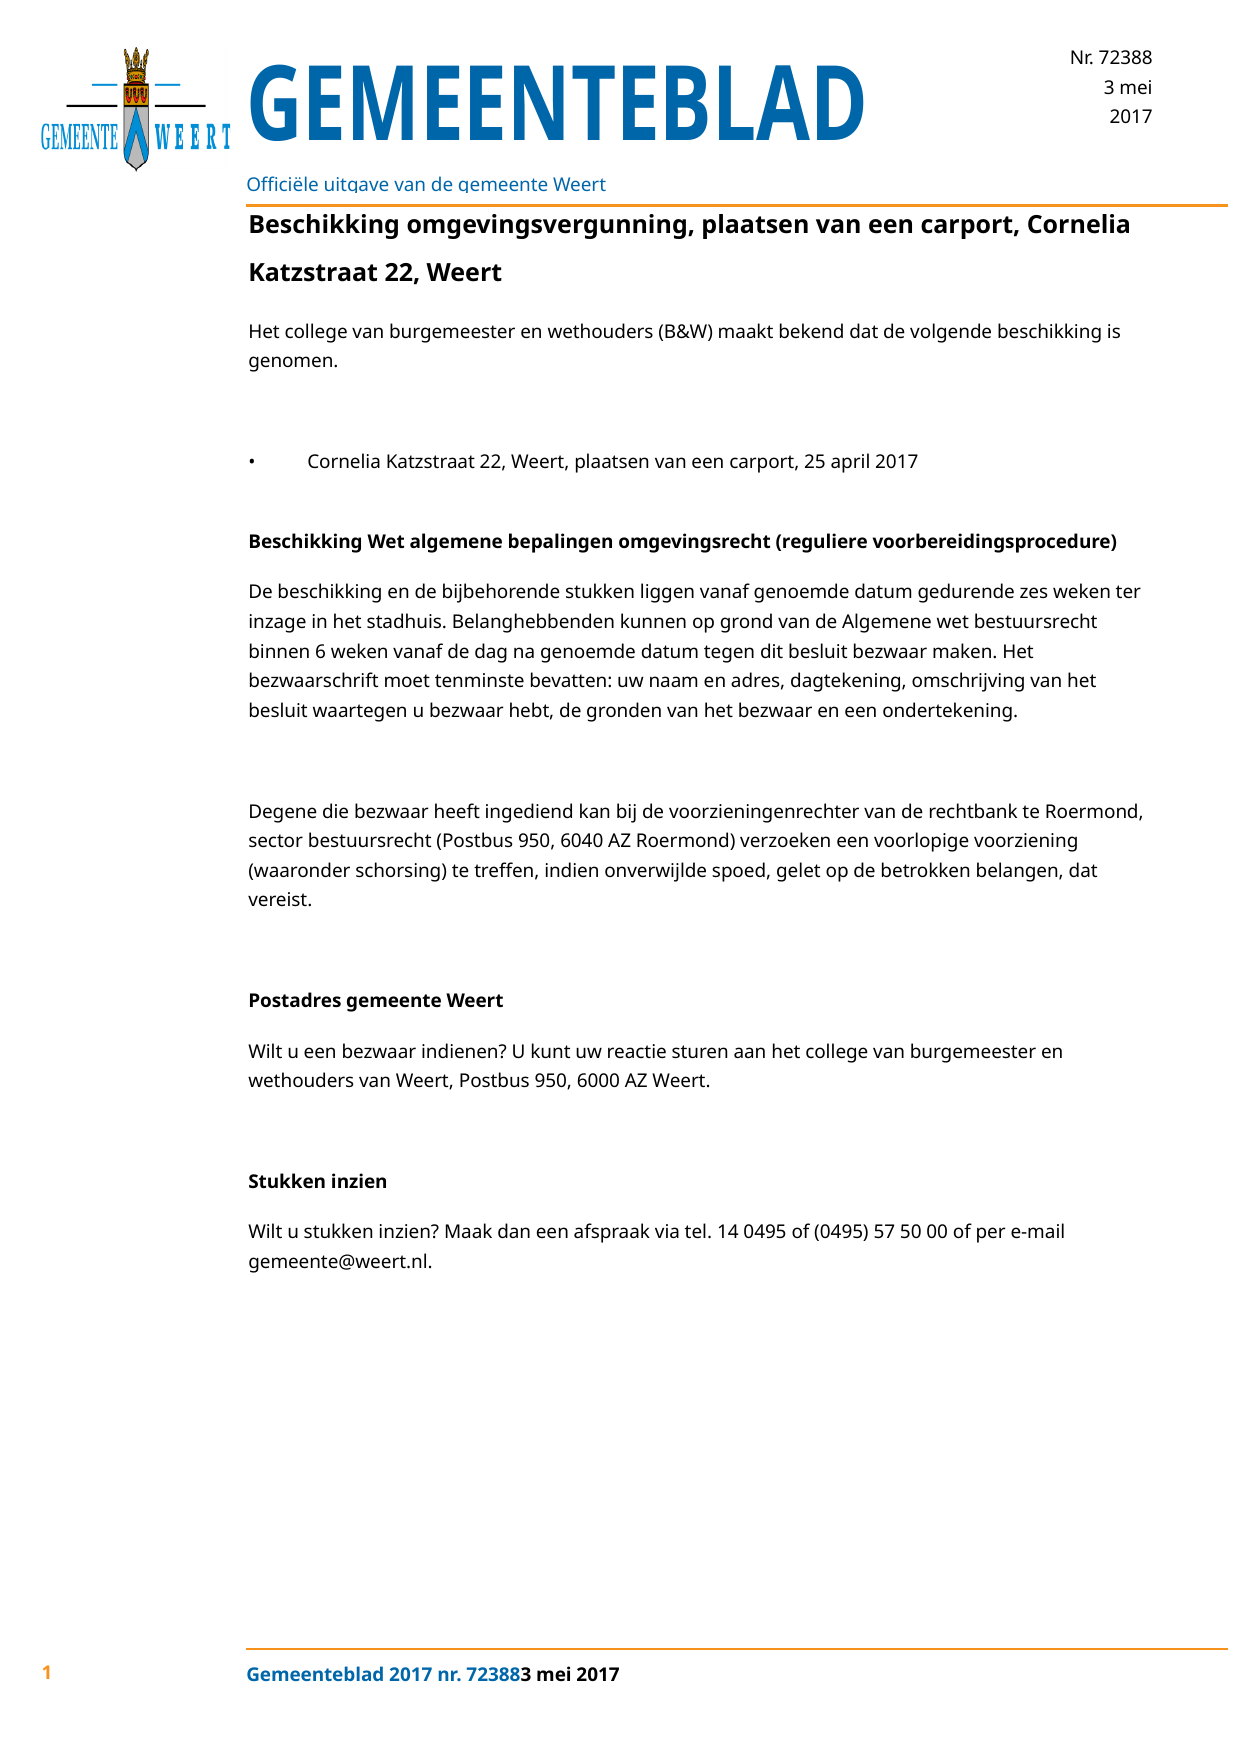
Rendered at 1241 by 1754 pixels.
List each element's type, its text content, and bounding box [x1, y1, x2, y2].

text Postadres gemeente Weert [248, 987, 1152, 1013]
text Beschikking omgevingsvergunning, plaatsen van een carport, Cornelia Katzstraat 22, Weert [248, 207, 1152, 288]
picture [41, 47, 231, 172]
text Degene die bezwaar heeft ingediend kan bij de voorzieningenrechter van de rechtbank te Roermond, sector bestuursrecht (Postbus 950, 6040 AZ Roermond) verzoeken een voorlopige voorziening (waaronder schorsing) te treffen, indien onverwijlde spoed, gelet op de betrokken belangen, dat vereist. [248, 798, 1152, 912]
text Stukken inzien [248, 1168, 1152, 1194]
text Wilt u stukken inzien? Maak dan een afspraak via tel. 14 0495 of (0495) 57 50 00 of per e-mail gemeente@weert.nl. [248, 1219, 1152, 1274]
list Cornelia Katzstraat 22, Weert, plaatsen van een carport, 25 april 2017 [248, 448, 1152, 474]
text Beschikking Wet algemene bepalingen omgevingsrecht (reguliere voorbereidingsprocedure) [248, 528, 1152, 554]
text Wilt u een bezwaar indienen? U kunt uw reactie sturen aan het college van burgemeester en wethouders van Weert, Postbus 950, 6000 AZ Weert. [248, 1038, 1152, 1093]
text De beschikking en de bijbehorende stukken liggen vanaf genoemde datum gedurende zes weken ter inzage in het stadhuis. Belanghebbenden kunnen op grond van de Algemene wet bestuursrecht binnen 6 weken vanaf de dag na genoemde datum tegen dit besluit bezwaar maken. Het bezwaarschrift moet tenminste bevatten: uw naam en adres, dagtekening, omschrijving van het besluit waartegen u bezwaar hebt, de gronden van het bezwaar en een ondertekening. [248, 579, 1152, 723]
text Het college van burgemeester en wethouders (B&W) maakt bekend dat de volgende beschikking is genomen. [248, 318, 1152, 373]
